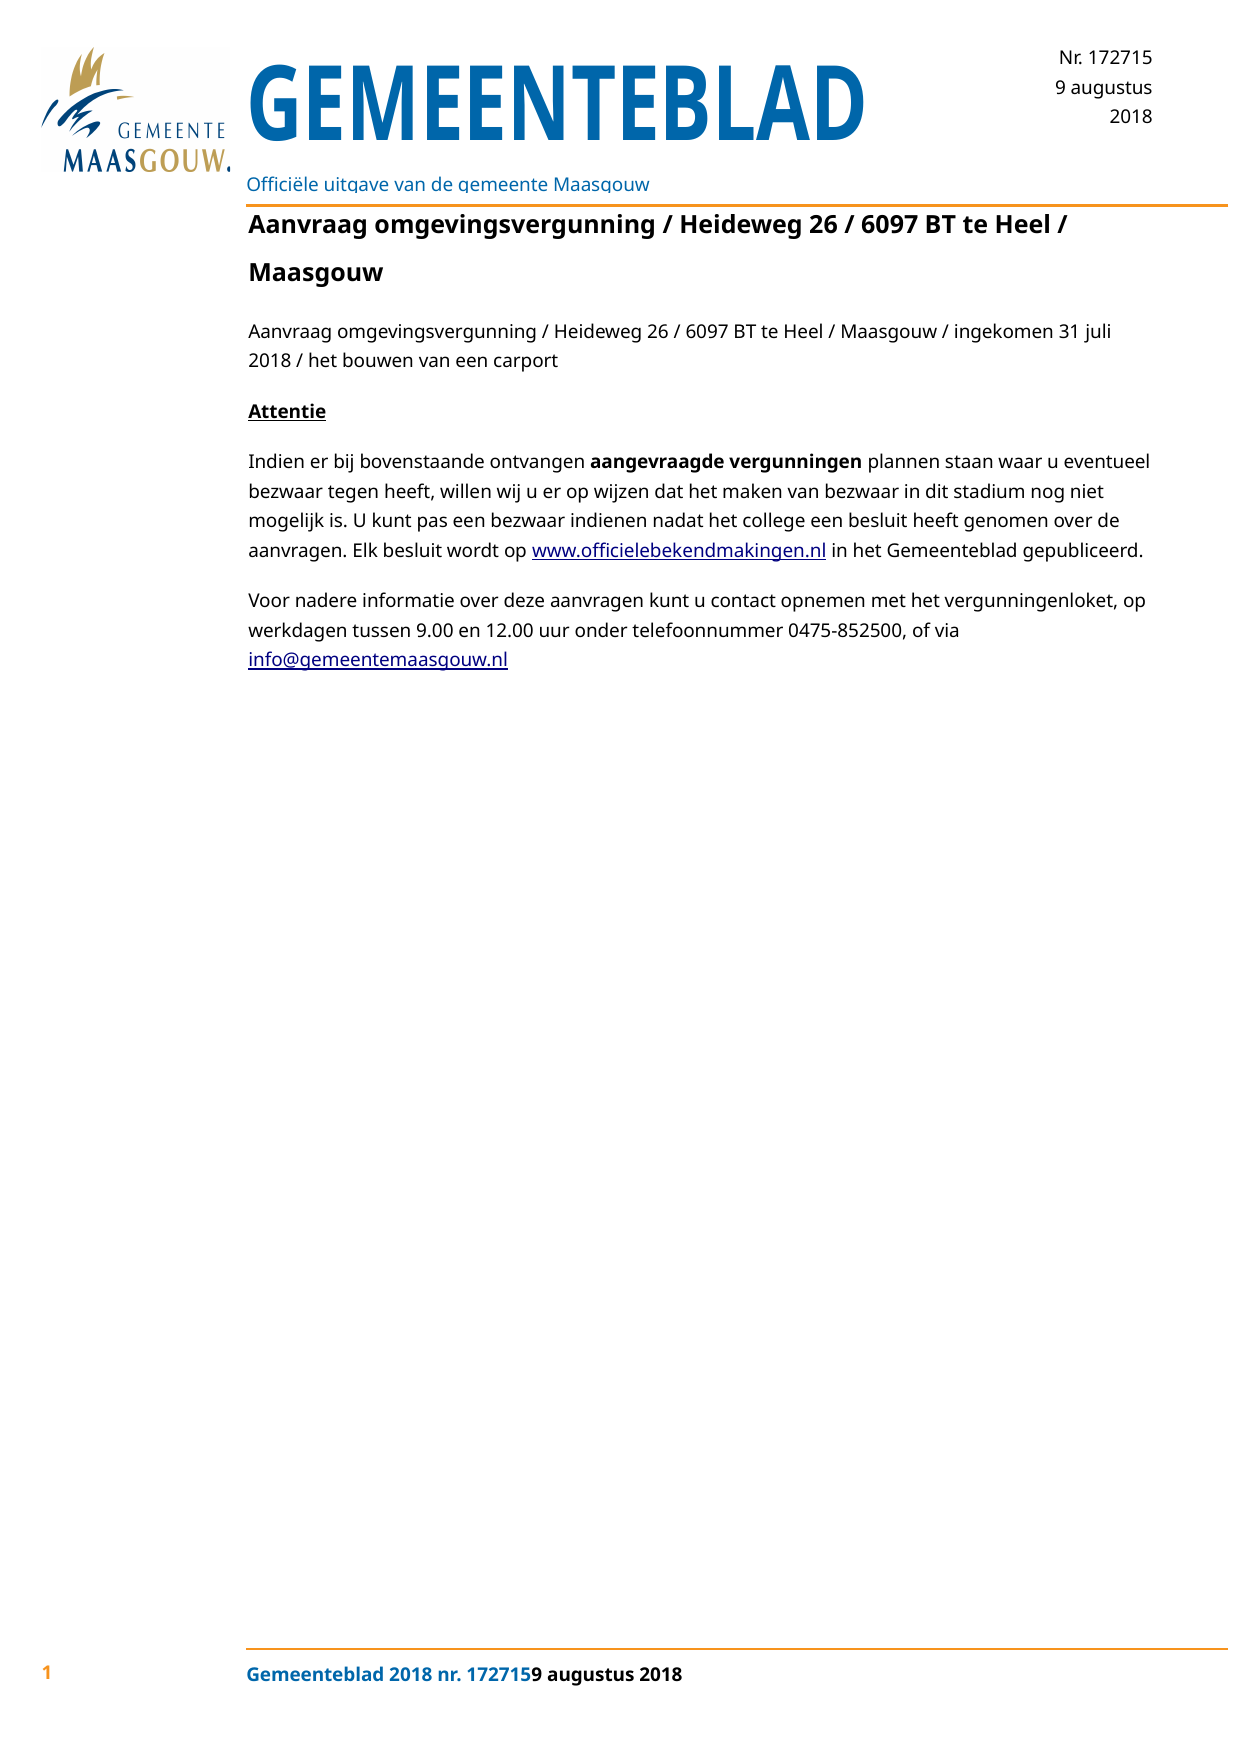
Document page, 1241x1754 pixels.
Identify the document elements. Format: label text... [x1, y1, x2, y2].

text Indien er bij bovenstaande ontvangen aangevraagde vergunningen plannen staan waar u eventueel bezwaar tegen heeft, willen wij u er op wijzen dat het maken van bezwaar in dit stadium nog niet mogelijk is. U kunt pas een bezwaar indienen nadat het college een besluit heeft genomen over de aanvragen. Elk besluit wordt op www.officielebekendmakingen.nl in het Gemeenteblad gepubliceerd. [248, 448, 1152, 563]
picture [41, 47, 231, 172]
text Aanvraag omgevingsvergunning / Heideweg 26 / 6097 BT te Heel / Maasgouw [248, 207, 1152, 288]
text Aanvraag omgevingsvergunning / Heideweg 26 / 6097 BT te Heel / Maasgouw / ingekomen 31 juli 2018 / het bouwen van een carport [248, 318, 1152, 373]
text Attentie [248, 398, 1152, 424]
text Voor nadere informatie over deze aanvragen kunt u contact opnemen met het vergunningenloket, op werkdagen tussen 9.00 en 12.00 uur onder telefoonnummer 0475-852500, of via info@gemeentemaasgouw.nl [248, 587, 1152, 672]
